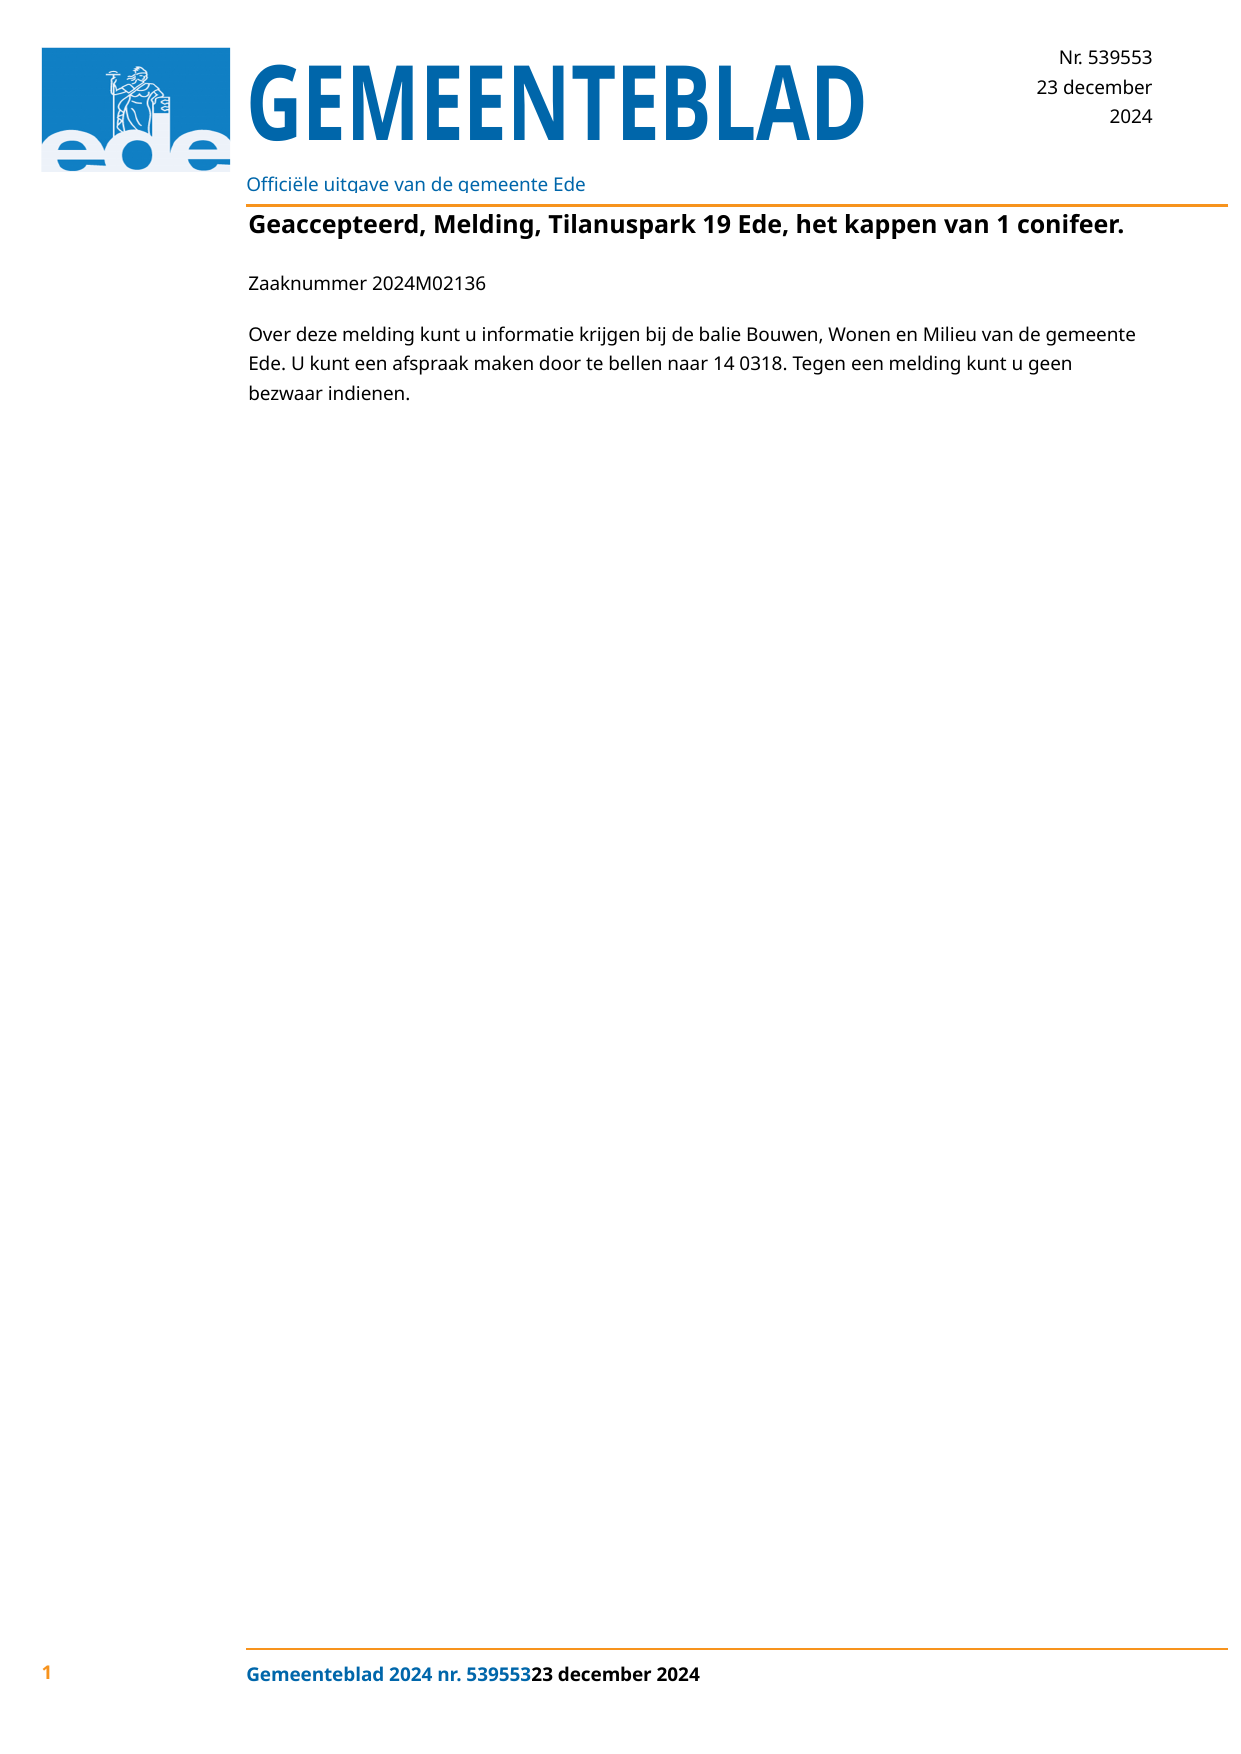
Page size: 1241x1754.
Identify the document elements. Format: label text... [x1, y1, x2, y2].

picture [41, 47, 231, 172]
text Zaaknummer 2024M02136 [248, 270, 1152, 296]
text Geaccepteerd, Melding, Tilanuspark 19 Ede, het kappen van 1 conifeer. [248, 207, 1152, 241]
text Over deze melding kunt u informatie krijgen bij de balie Bouwen, Wonen en Milieu van de gemeente Ede. U kunt een afspraak maken door te bellen naar 14 0318. Tegen een melding kunt u geen bezwaar indienen. [248, 321, 1152, 406]
